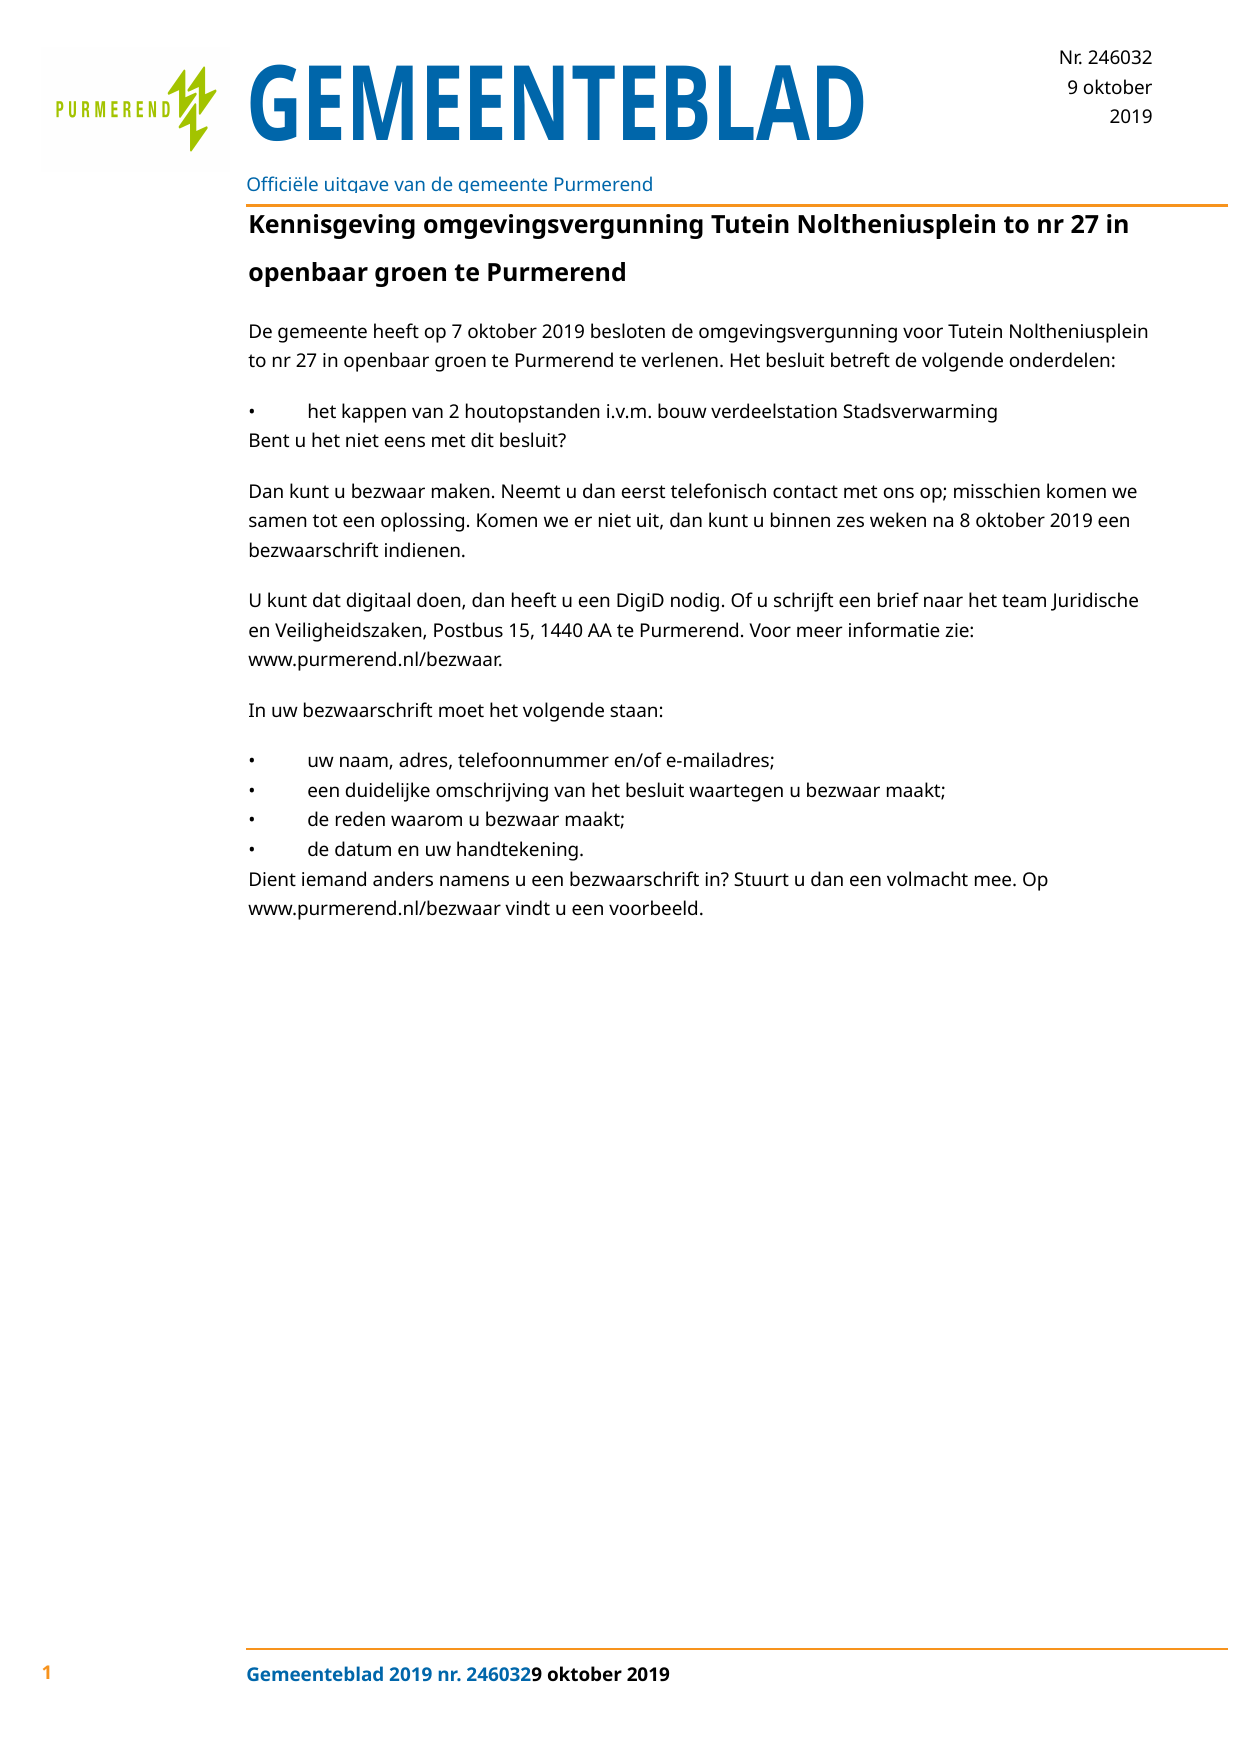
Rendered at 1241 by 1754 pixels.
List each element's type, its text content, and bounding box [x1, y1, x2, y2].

text Dan kunt u bezwaar maken. Neemt u dan eerst telefonisch contact met ons op; misschien komen we samen tot een oplossing. Komen we er niet uit, dan kunt u binnen zes weken na 8 oktober 2019 een bezwaarschrift indienen. [248, 478, 1152, 563]
picture [41, 47, 231, 172]
list een duidelijke omschrijving van het besluit waartegen u bezwaar maakt; [248, 777, 1152, 803]
text Dient iemand anders namens u een bezwaarschrift in? Stuurt u dan een volmacht mee. Op www.purmerend.nl/bezwaar vindt u een voorbeeld. [248, 866, 1152, 921]
text De gemeente heeft op 7 oktober 2019 besloten de omgevingsvergunning voor Tutein Noltheniusplein to nr 27 in openbaar groen te Purmerend te verlenen. Het besluit betreft de volgende onderdelen: [248, 318, 1152, 373]
list de datum en uw handtekening. [248, 836, 1152, 862]
text In uw bezwaarschrift moet het volgende staan: [248, 697, 1152, 723]
list de reden waarom u bezwaar maakt; [248, 807, 1152, 832]
list het kappen van 2 houtopstanden i.v.m. bouw verdeelstation Stadsverwarming [248, 398, 1152, 424]
list uw naam, adres, telefoonnummer en/of e-mailadres; [248, 747, 1152, 773]
text U kunt dat digitaal doen, dan heeft u een DigiD nodig. Of u schrijft een brief naar het team Juridische en Veiligheidszaken, Postbus 15, 1440 AA te Purmerend. Voor meer informatie zie: www.purmerend.nl/bezwaar. [248, 587, 1152, 672]
text Kennisgeving omgevingsvergunning Tutein Noltheniusplein to nr 27 in openbaar groen te Purmerend [248, 207, 1152, 288]
text Bent u het niet eens met dit besluit? [248, 427, 1152, 453]
